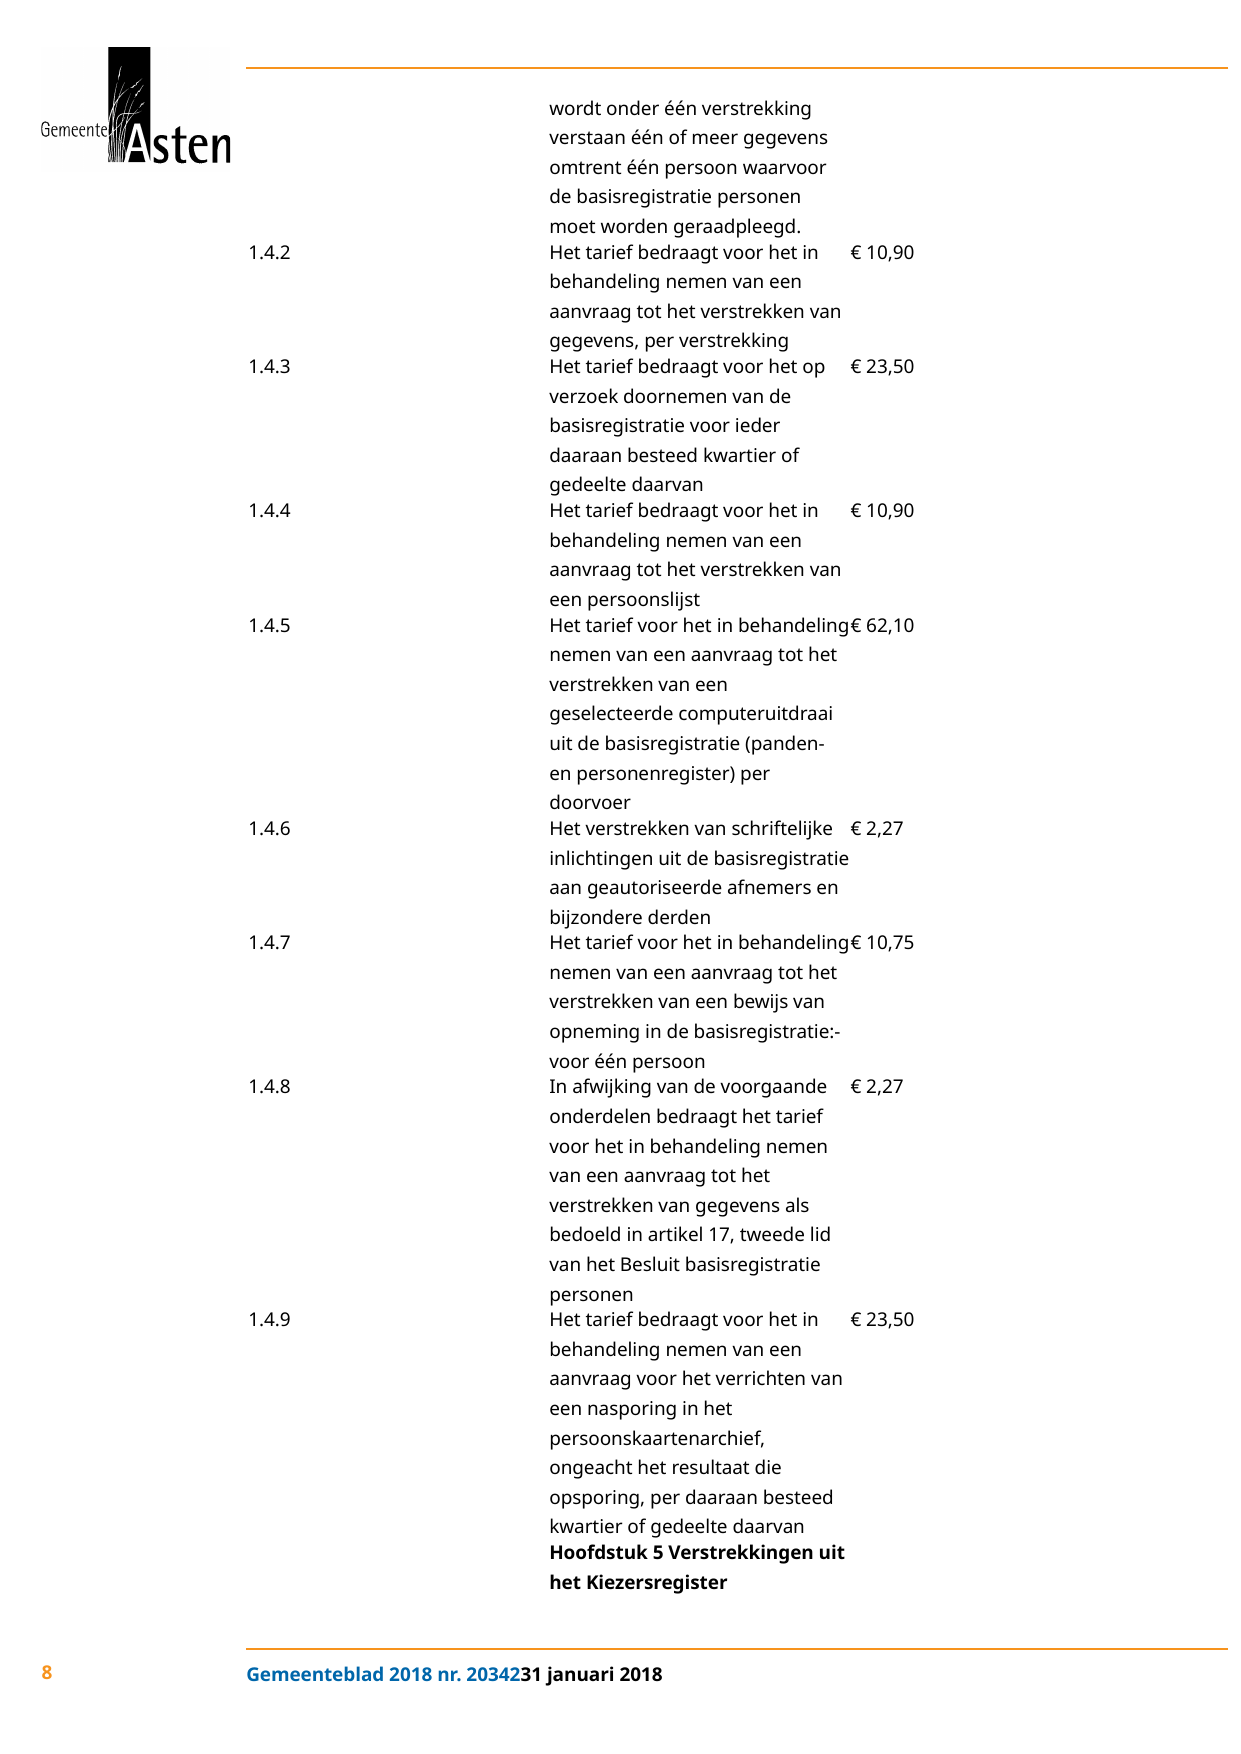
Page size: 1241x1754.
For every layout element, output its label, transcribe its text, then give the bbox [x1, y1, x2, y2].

table_cell 1.4.6 [248, 815, 549, 929]
table_cell Het tarief bedraagt voor het op verzoek doornemen van de basisregistratie voor ieder daaraan besteed kwartier of gedeelte daarvan [549, 353, 850, 497]
table_cell € 62,10 [850, 612, 1152, 815]
table_cell 1.4.3 [248, 353, 549, 497]
table_cell € 2,27 [850, 1074, 1152, 1306]
table_cell Het tarief voor het in behandeling nemen van een aanvraag tot het verstrekken van een geselecteerde computeruitdraai uit de basisregistratie (panden- en personenregister) per doorvoer [549, 612, 850, 815]
table_cell Het tarief voor het in behandeling nemen van een aanvraag tot het verstrekken van een bewijs van opneming in de basisregistratie:- voor één persoon [549, 930, 850, 1074]
table_cell 1.4.4 [248, 498, 549, 612]
table_cell Het verstrekken van schriftelijke inlichtingen uit de basisregistratie aan geautoriseerde afnemers en bijzondere derden [549, 815, 850, 929]
table_header wordt onder één verstrekking verstaan één of meer gegevens omtrent één persoon waarvoor de basisregistratie personen moet worden geraadpleegd. [549, 95, 850, 239]
table_cell [248, 1539, 549, 1594]
table_header [248, 95, 549, 239]
table_cell 1.4.5 [248, 612, 549, 815]
table_cell € 10,90 [850, 239, 1152, 353]
table_cell [850, 1539, 1152, 1594]
table_header [850, 95, 1152, 239]
table_cell In afwijking van de voorgaande onderdelen bedraagt het tarief voor het in behandeling nemen van een aanvraag tot het verstrekken van gegevens als bedoeld in artikel 17, tweede lid van het Besluit basisregistratie personen [549, 1074, 850, 1306]
table_cell € 10,90 [850, 498, 1152, 612]
table_cell 1.4.9 [248, 1306, 549, 1539]
picture [41, 47, 231, 172]
table_cell 1.4.2 [248, 239, 549, 353]
table_cell € 2,27 [850, 815, 1152, 929]
table_cell Het tarief bedraagt voor het in behandeling nemen van een aanvraag voor het verrichten van een nasporing in het persoonskaartenarchief, ongeacht het resultaat die opsporing, per daaraan besteed kwartier of gedeelte daarvan [549, 1306, 850, 1539]
table_cell 1.4.8 [248, 1074, 549, 1306]
table_cell € 23,50 [850, 1306, 1152, 1539]
table_cell € 23,50 [850, 353, 1152, 497]
table_cell Hoofdstuk 5 Verstrekkingen uit het Kiezersregister [549, 1539, 850, 1594]
table_cell € 10,75 [850, 930, 1152, 1074]
table_cell 1.4.7 [248, 930, 549, 1074]
table_cell Het tarief bedraagt voor het in behandeling nemen van een aanvraag tot het verstrekken van gegevens, per verstrekking [549, 239, 850, 353]
table_cell Het tarief bedraagt voor het in behandeling nemen van een aanvraag tot het verstrekken van een persoonslijst [549, 498, 850, 612]
